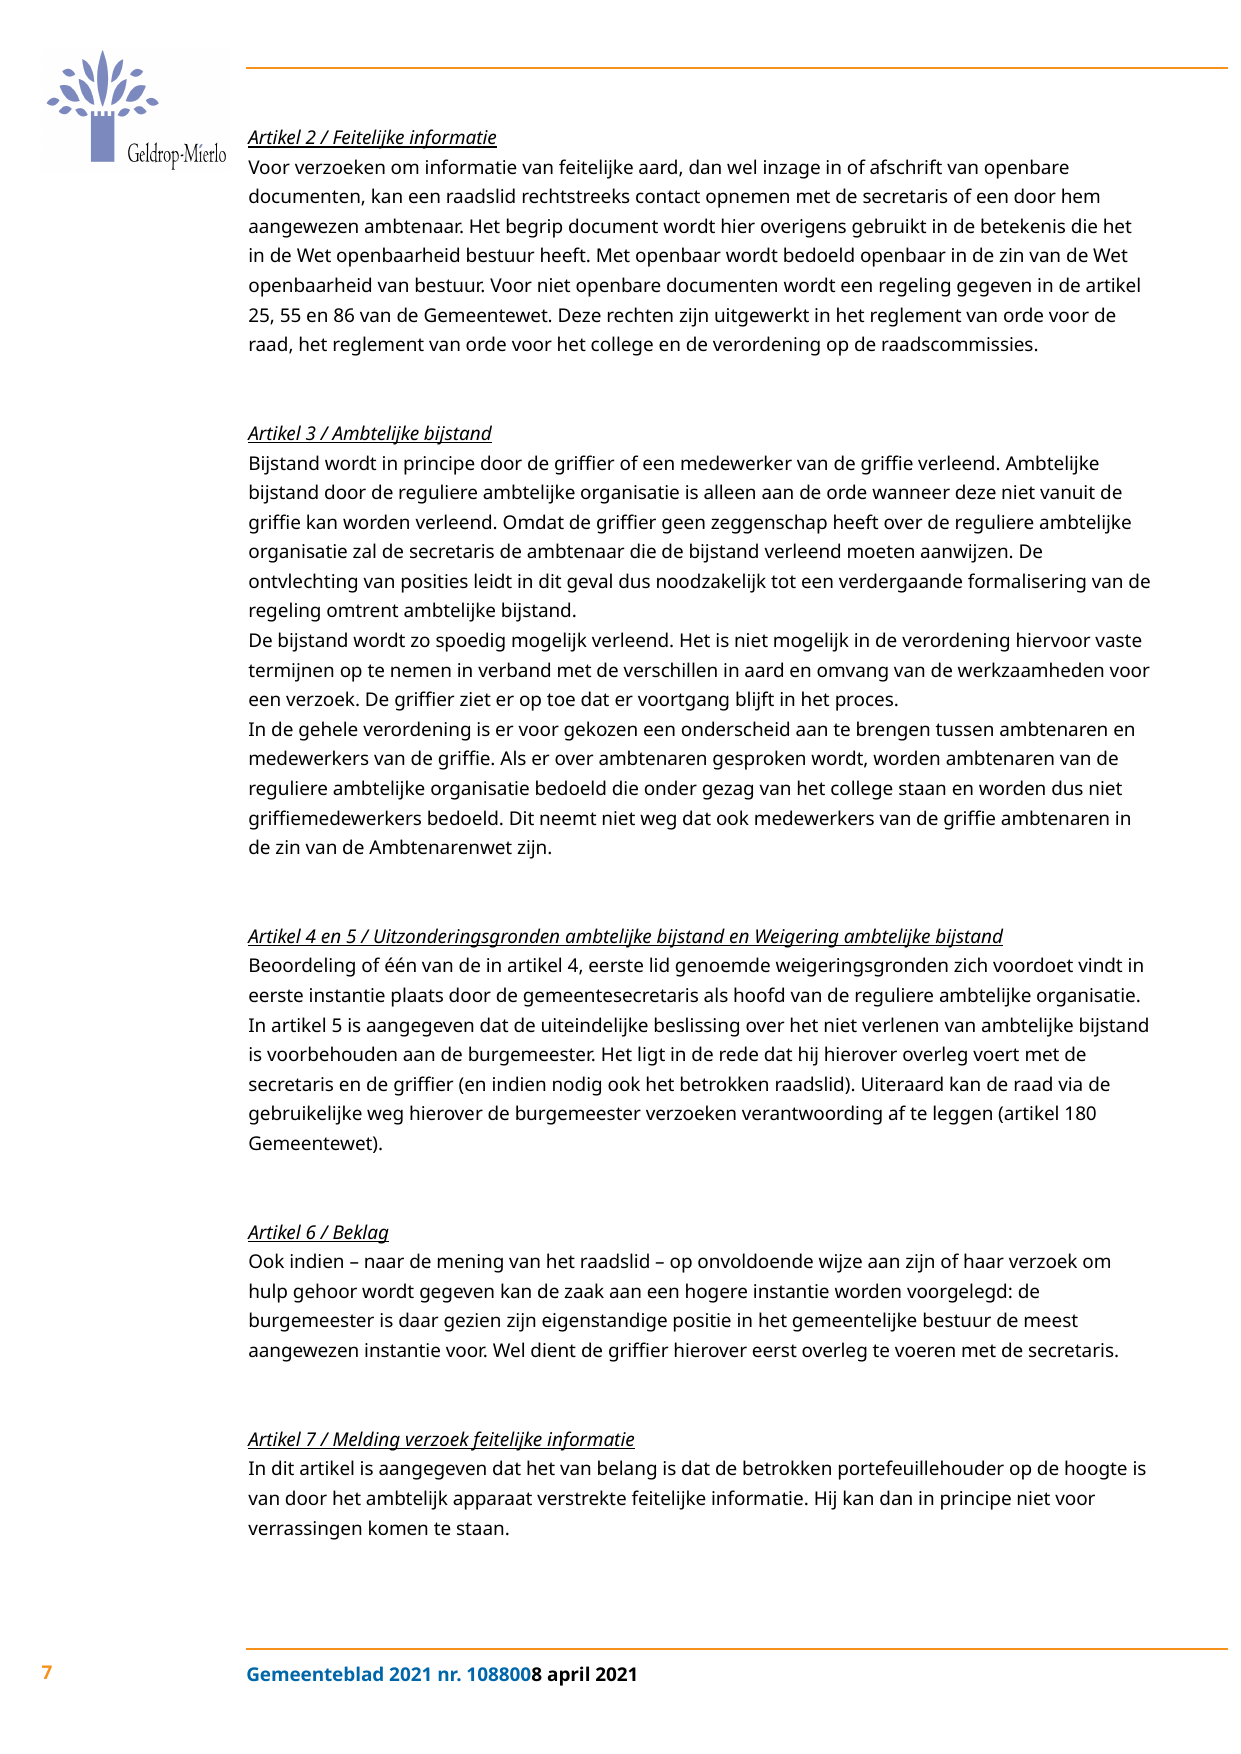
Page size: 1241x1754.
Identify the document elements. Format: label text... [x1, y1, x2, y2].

text Artikel 4 en 5 / Uitzonderingsgronden ambtelijke bijstand en Weigering ambtelijke bijstand [248, 923, 1152, 949]
text De bijstand wordt zo spoedig mogelijk verleend. Het is niet mogelijk in de verordening hiervoor vaste termijnen op te nemen in verband met de verschillen in aard en omvang van de werkzaamheden voor een verzoek. De griffier ziet er op toe dat er voortgang blijft in het proces. [248, 627, 1152, 712]
text Beoordeling of één van de in artikel 4, eerste lid genoemde weigeringsgronden zich voordoet vindt in eerste instantie plaats door de gemeentesecretaris als hoofd van de reguliere ambtelijke organisatie. In artikel 5 is aangegeven dat de uiteindelijke beslissing over het niet verlenen van ambtelijke bijstand is voorbehouden aan de burgemeester. Het ligt in de rede dat hij hierover overleg voert met de secretaris en de griffier (en indien nodig ook het betrokken raadslid). Uiteraard kan de raad via de gebruikelijke weg hierover de burgemeester verzoeken verantwoording af te leggen (artikel 180 Gemeentewet). [248, 953, 1152, 1156]
text Bijstand wordt in principe door de griffier of een medewerker van de griffie verleend. Ambtelijke bijstand door de reguliere ambtelijke organisatie is alleen aan de orde wanneer deze niet vanuit de griffie kan worden verleend. Omdat de griffier geen zeggenschap heeft over de reguliere ambtelijke organisatie zal de secretaris de ambtenaar die de bijstand verleend moeten aanwijzen. De ontvlechting van posities leidt in dit geval dus noodzakelijk tot een verdergaande formalisering van de regeling omtrent ambtelijke bijstand. [248, 450, 1152, 623]
text Artikel 3 / Ambtelijke bijstand [248, 420, 1152, 446]
text Voor verzoeken om informatie van feitelijke aard, dan wel inzage in of afschrift van openbare documenten, kan een raadslid rechtstreeks contact opnemen met de secretaris of een door hem aangewezen ambtenaar. Het begrip document wordt hier overigens gebruikt in de betekenis die het in de Wet openbaarheid bestuur heeft. Met openbaar wordt bedoeld openbaar in de zin van de Wet openbaarheid van bestuur. Voor niet openbare documenten wordt een regeling gegeven in de artikel 25, 55 en 86 van de Gemeentewet. Deze rechten zijn uitgewerkt in het reglement van orde voor de raad, het reglement van orde voor het college en de verordening op de raadscommissies. [248, 154, 1152, 357]
text Artikel 7 / Melding verzoek feitelijke informatie [248, 1426, 1152, 1452]
text Ook indien – naar de mening van het raadslid – op onvoldoende wijze aan zijn of haar verzoek om hulp gehoor wordt gegeven kan de zaak aan een hogere instantie worden voorgelegd: de burgemeester is daar gezien zijn eigenstandige positie in het gemeentelijke bestuur de meest aangewezen instantie voor. Wel dient de griffier hierover eerst overleg te voeren met de secretaris. [248, 1248, 1152, 1363]
text In de gehele verordening is er voor gekozen een onderscheid aan te brengen tussen ambtenaren en medewerkers van de griffie. Als er over ambtenaren gesproken wordt, worden ambtenaren van de reguliere ambtelijke organisatie bedoeld die onder gezag van het college staan en worden dus niet griffiemedewerkers bedoeld. Dit neemt niet weg dat ook medewerkers van de griffie ambtenaren in de zin van de Ambtenarenwet zijn. [248, 716, 1152, 860]
text Artikel 6 / Beklag [248, 1219, 1152, 1245]
picture [41, 47, 231, 172]
text Artikel 2 / Feitelijke informatie [248, 124, 1152, 150]
text In dit artikel is aangegeven dat het van belang is dat de betrokken portefeuillehouder op de hoogte is van door het ambtelijk apparaat verstrekte feitelijke informatie. Hij kan dan in principe niet voor verrassingen komen te staan. [248, 1456, 1152, 1541]
